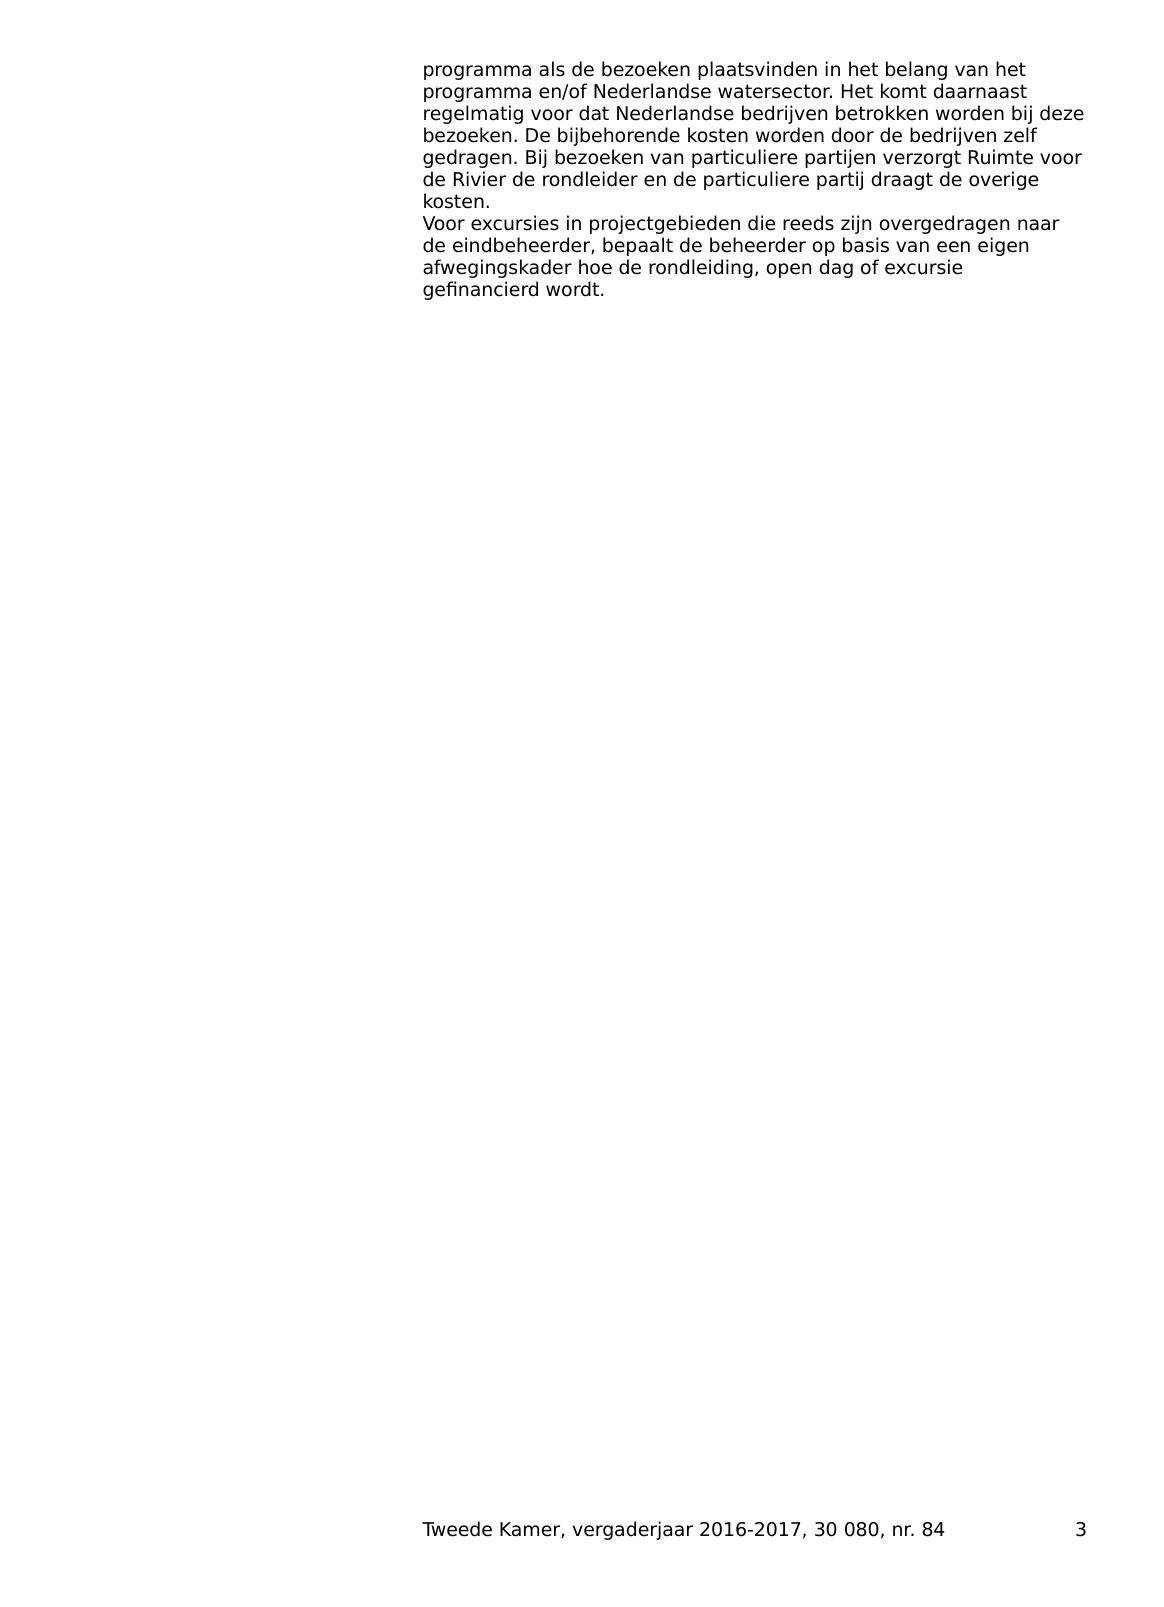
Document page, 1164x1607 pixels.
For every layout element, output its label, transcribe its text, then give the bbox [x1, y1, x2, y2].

text Voor excursies in projectgebieden die reeds zijn overgedragen naar de eindbeheerder, bepaalt de beheerder op basis van een eigen afwegingskader hoe de rondleiding, open dag of excursie gefinancierd wordt. [422, 213, 1087, 301]
text programma als de bezoeken plaatsvinden in het belang van het programma en/of Nederlandse watersector. Het komt daarnaast regelmatig voor dat Nederlandse bedrijven betrokken worden bij deze bezoeken. De bijbehorende kosten worden door de bedrijven zelf gedragen. Bij bezoeken van particuliere partijen verzorgt Ruimte voor de Rivier de rondleider en de particuliere partij draagt de overige kosten. [422, 59, 1087, 213]
